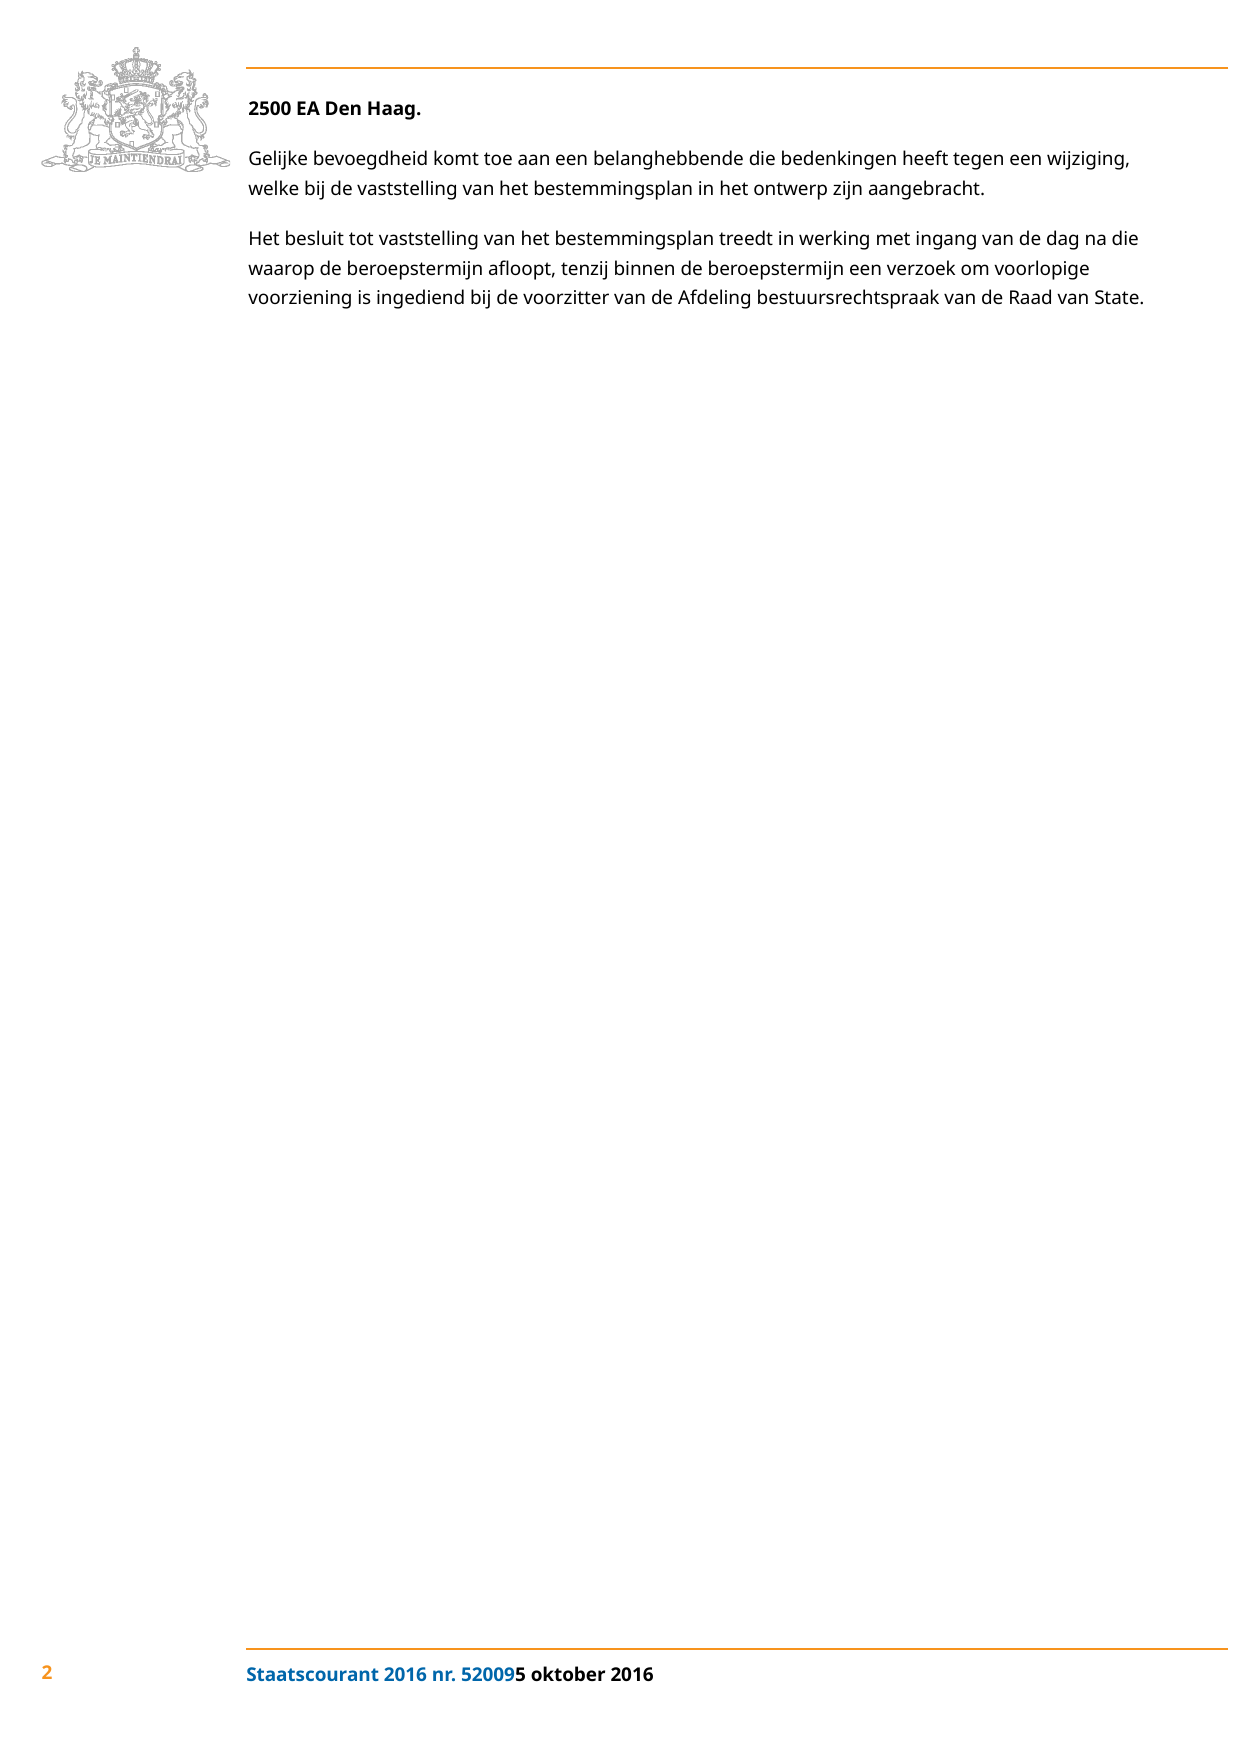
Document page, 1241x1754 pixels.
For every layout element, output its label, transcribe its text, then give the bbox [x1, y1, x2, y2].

text Gelijke bevoegdheid komt toe aan een belanghebbende die bedenkingen heeft tegen een wijziging, welke bij de vaststelling van het bestemmingsplan in het ontwerp zijn aangebracht. [248, 145, 1152, 201]
picture [41, 47, 231, 172]
text Het besluit tot vaststelling van het bestemmingsplan treedt in werking met ingang van de dag na die waarop de beroepstermijn afloopt, tenzij binnen de beroepstermijn een verzoek om voorlopige voorziening is ingediend bij de voorzitter van de Afdeling bestuursrechtspraak van de Raad van State. [248, 225, 1152, 310]
text 2500 EA Den Haag. [248, 95, 1152, 121]
